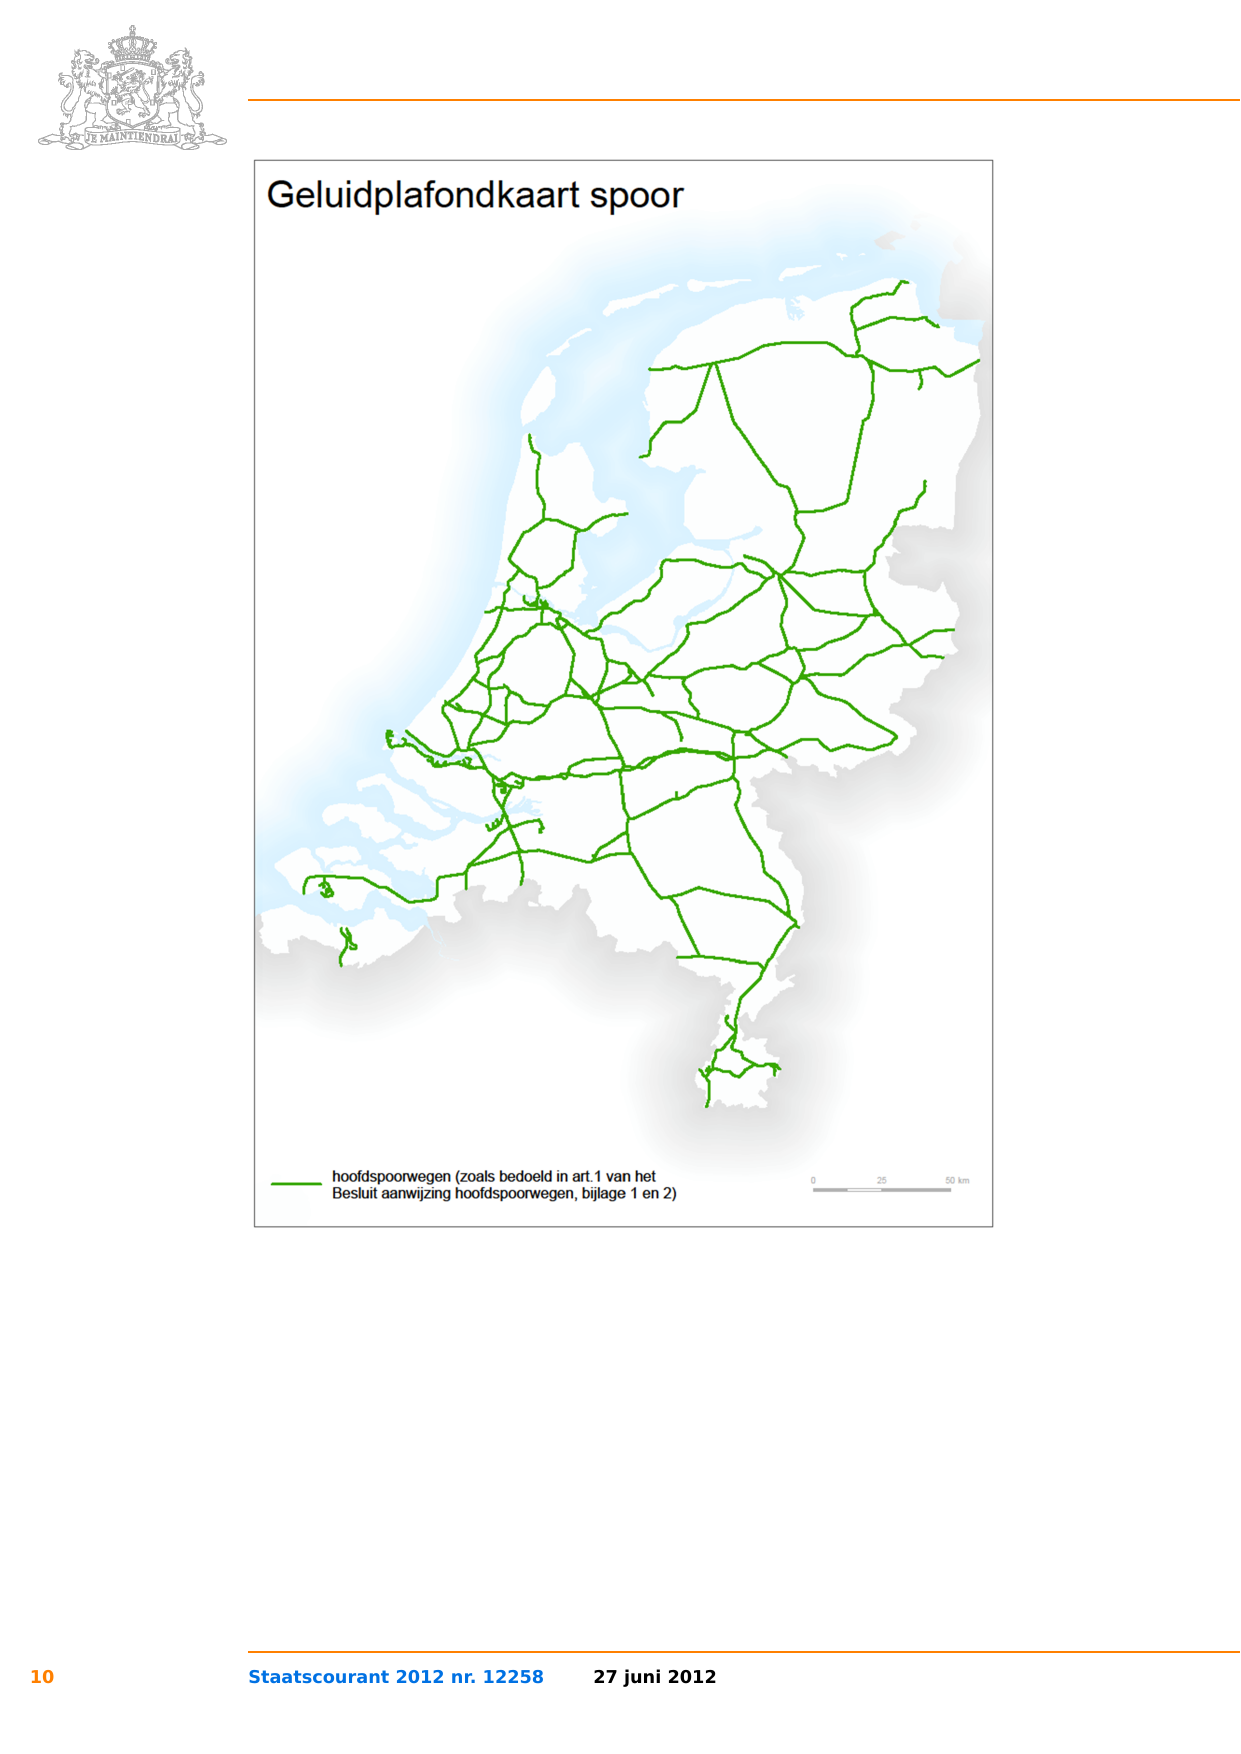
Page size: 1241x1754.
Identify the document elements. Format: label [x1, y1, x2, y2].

picture [248, 155, 998, 1230]
picture [38, 25, 227, 150]
